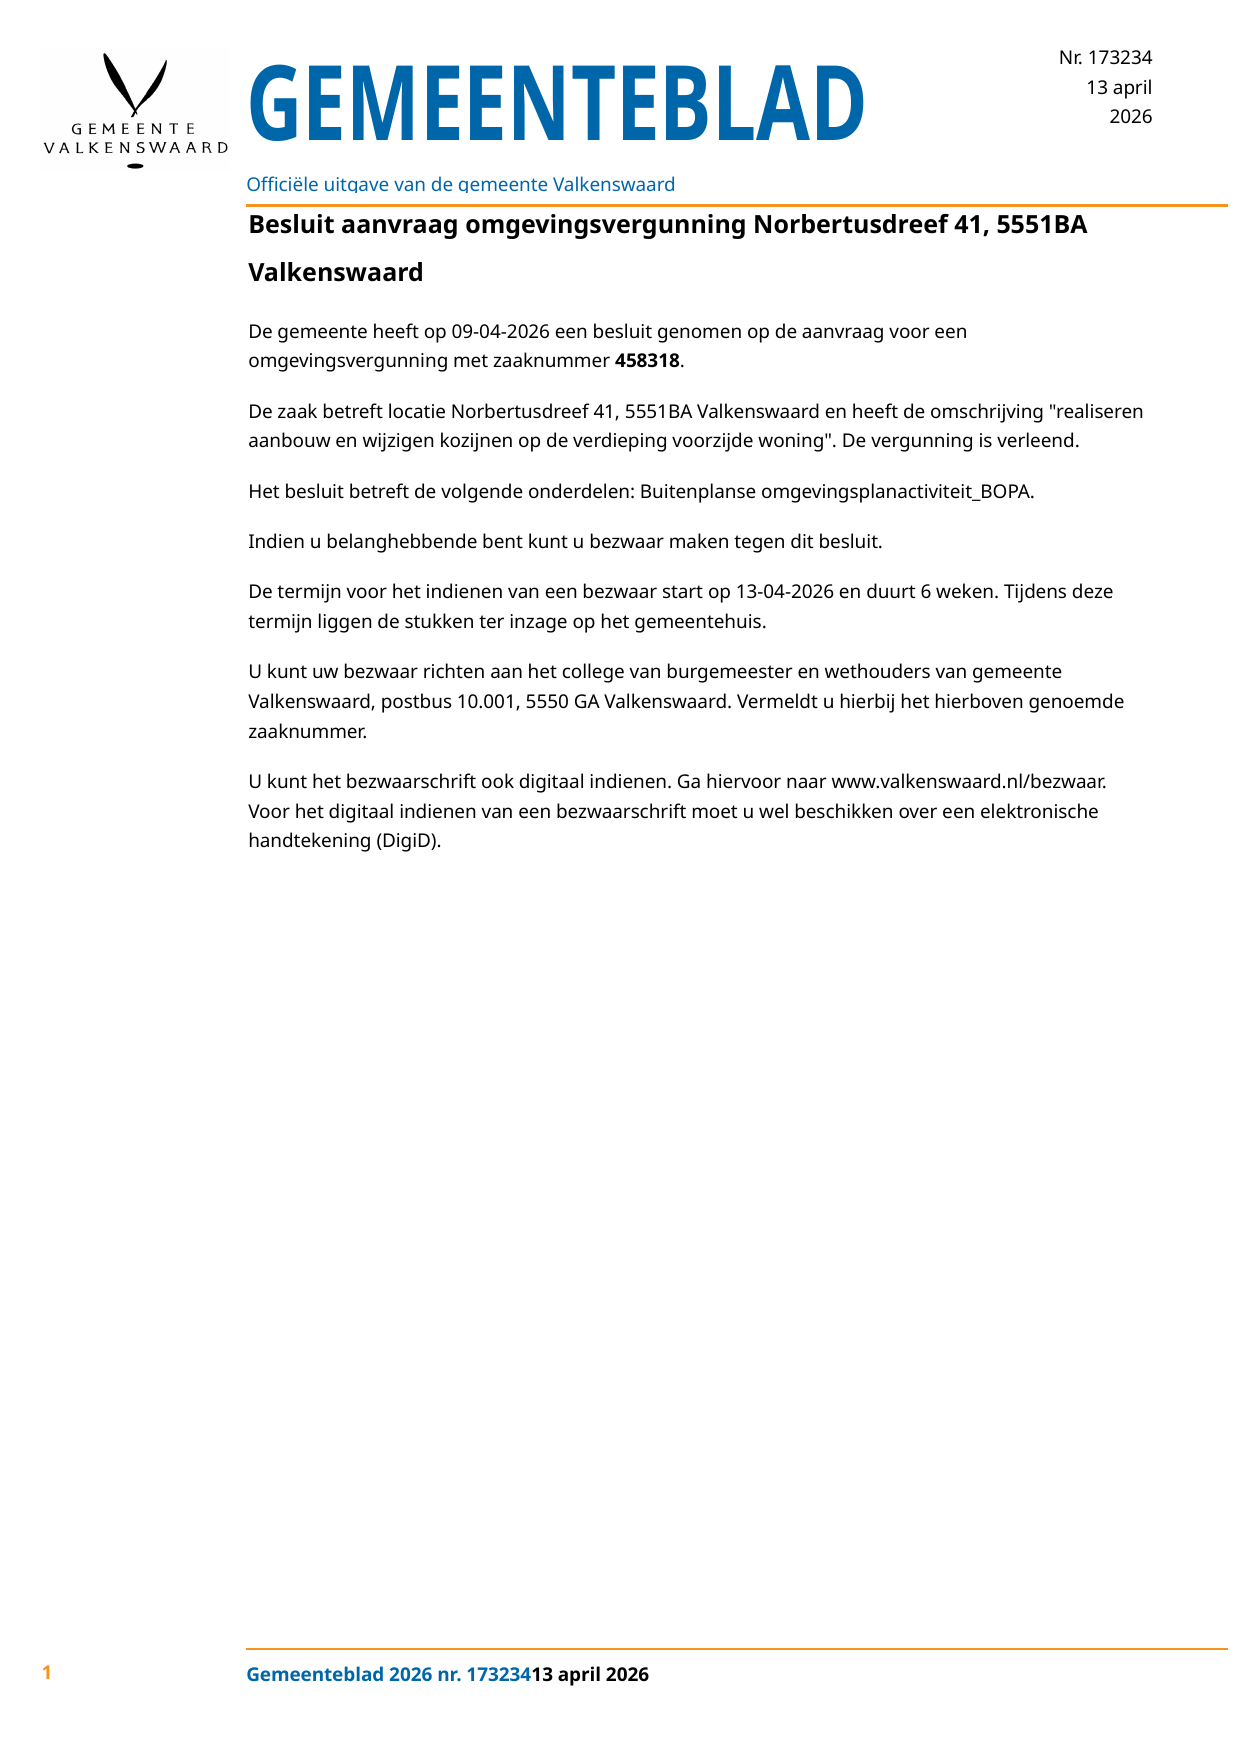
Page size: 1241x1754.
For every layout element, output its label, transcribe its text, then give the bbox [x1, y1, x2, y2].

text De zaak betreft locatie Norbertusdreef 41, 5551BA Valkenswaard en heeft de omschrijving "realiseren aanbouw en wijzigen kozijnen op de verdieping voorzijde woning". De vergunning is verleend. [248, 398, 1152, 453]
text Besluit aanvraag omgevingsvergunning Norbertusdreef 41, 5551BA Valkenswaard [248, 207, 1152, 288]
text De termijn voor het indienen van een bezwaar start op 13-04-2026 en duurt 6 weken. Tijdens deze termijn liggen de stukken ter inzage op het gemeentehuis. [248, 579, 1152, 634]
text De gemeente heeft op 09-04-2026 een besluit genomen op de aanvraag voor een omgevingsvergunning met zaaknummer 458318. [248, 318, 1152, 373]
text Het besluit betreft de volgende onderdelen: Buitenplanse omgevingsplanactiviteit_BOPA. [248, 478, 1152, 504]
text U kunt het bezwaarschrift ook digitaal indienen. Ga hiervoor naar www.valkenswaard.nl/bezwaar. Voor het digitaal indienen van een bezwaarschrift moet u wel beschikken over een elektronische handtekening (DigiD). [248, 768, 1152, 853]
picture [41, 47, 231, 172]
text U kunt uw bezwaar richten aan het college van burgemeester en wethouders van gemeente Valkenswaard, postbus 10.001, 5550 GA Valkenswaard. Vermeldt u hierbij het hierboven genoemde zaaknummer. [248, 659, 1152, 744]
text Indien u belanghebbende bent kunt u bezwaar maken tegen dit besluit. [248, 528, 1152, 554]
